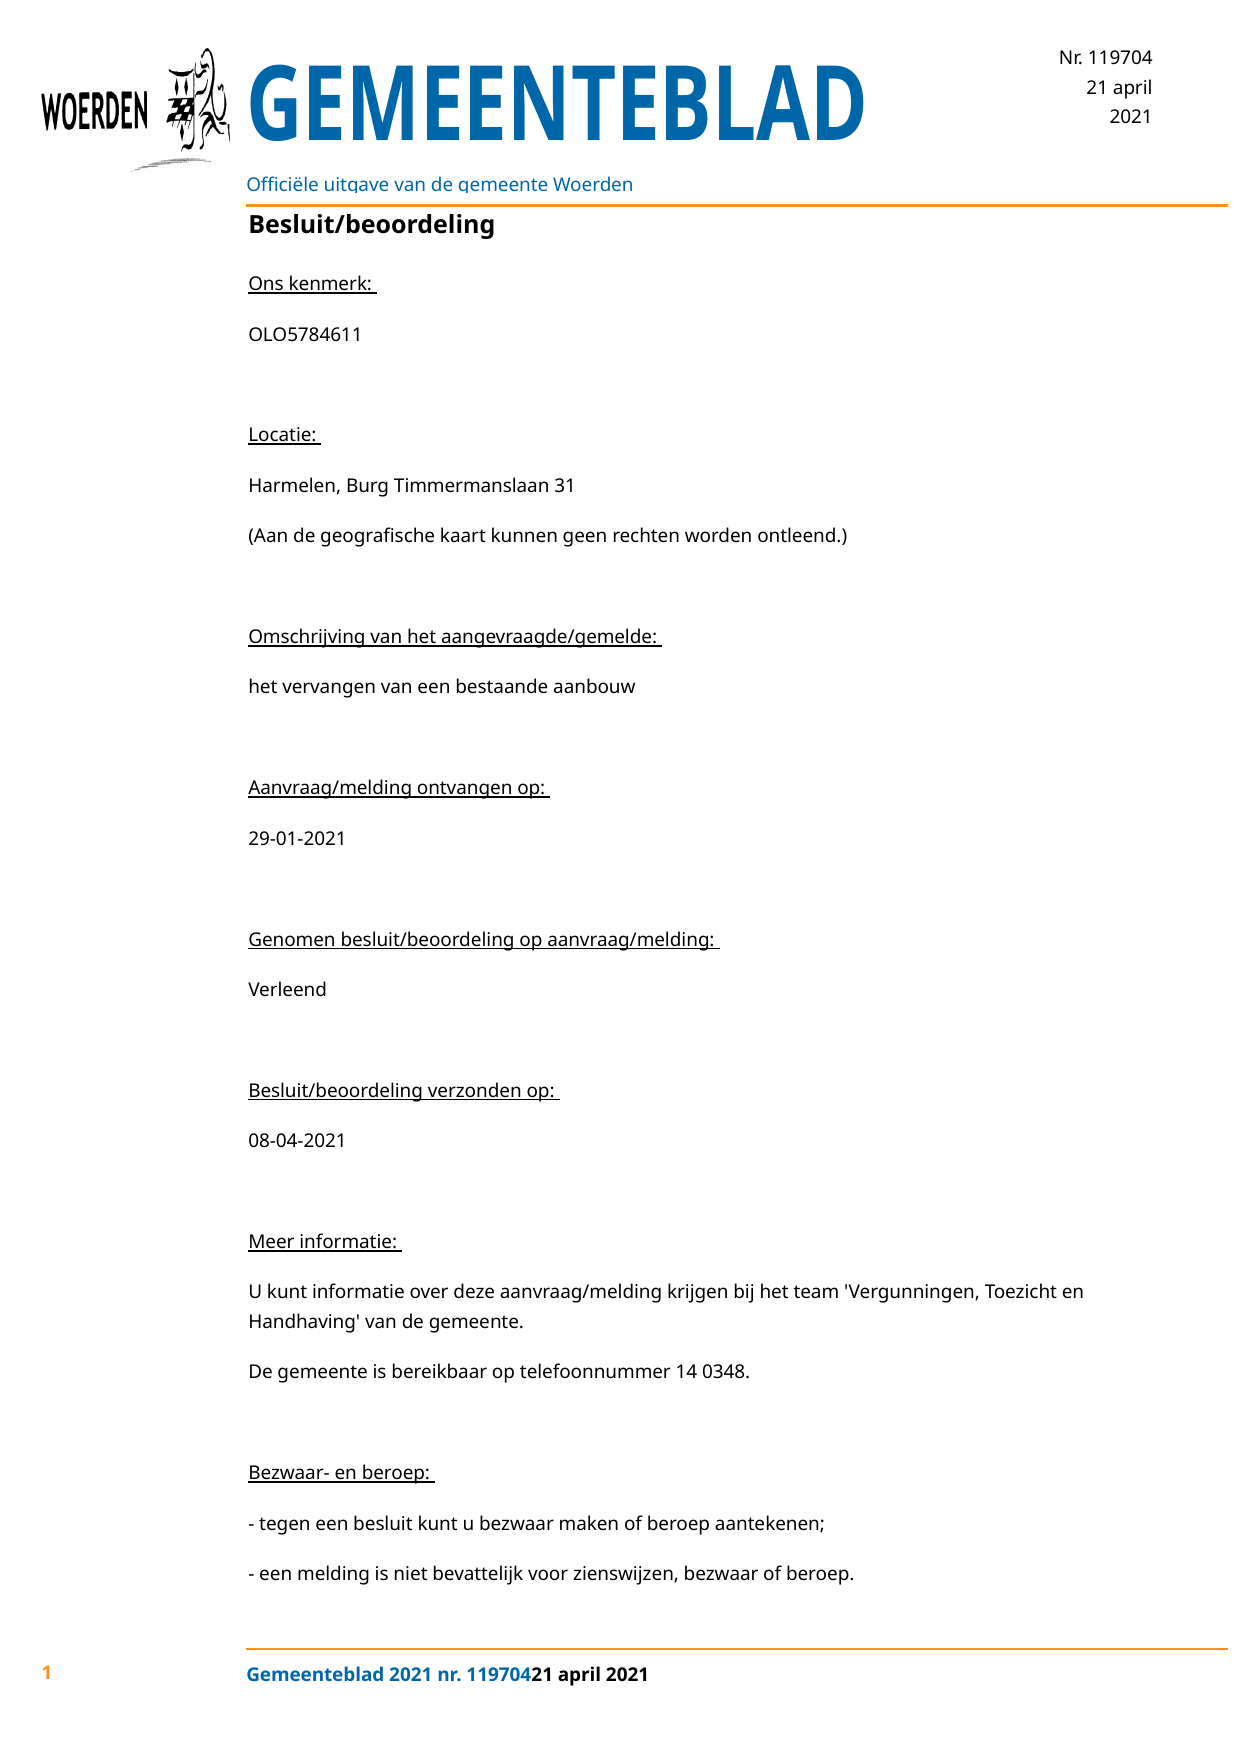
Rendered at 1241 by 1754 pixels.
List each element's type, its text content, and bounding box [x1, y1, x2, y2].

text Meer informatie: [248, 1228, 1152, 1254]
text U kunt informatie over deze aanvraag/melding krijgen bij het team 'Vergunningen, Toezicht en Handhaving' van de gemeente. [248, 1279, 1152, 1334]
text Aanvraag/melding ontvangen op: [248, 774, 1152, 800]
text Omschrijving van het aangevraagde/gemelde: [248, 623, 1152, 649]
text (Aan de geografische kaart kunnen geen rechten worden ontleend.) [248, 522, 1152, 548]
text Genomen besluit/beoordeling op aanvraag/melding: [248, 926, 1152, 951]
text Verleend [248, 976, 1152, 1002]
text Locatie: [248, 422, 1152, 447]
text Besluit/beoordeling verzonden op: [248, 1077, 1152, 1103]
text 08-04-2021 [248, 1127, 1152, 1153]
text Bezwaar- en beroep: [248, 1459, 1152, 1485]
text het vervangen van een bestaande aanbouw [248, 674, 1152, 699]
text Besluit/beoordeling [248, 207, 1152, 241]
text Harmelen, Burg Timmermanslaan 31 [248, 472, 1152, 498]
picture [41, 47, 231, 172]
text - tegen een besluit kunt u bezwaar maken of beroep aantekenen; [248, 1510, 1152, 1536]
text - een melding is niet bevattelijk voor zienswijzen, bezwaar of beroep. [248, 1560, 1152, 1586]
text 29-01-2021 [248, 825, 1152, 851]
text OLO5784611 [248, 321, 1152, 346]
text De gemeente is bereikbaar op telefoonnummer 14 0348. [248, 1359, 1152, 1384]
text Ons kenmerk: [248, 270, 1152, 296]
